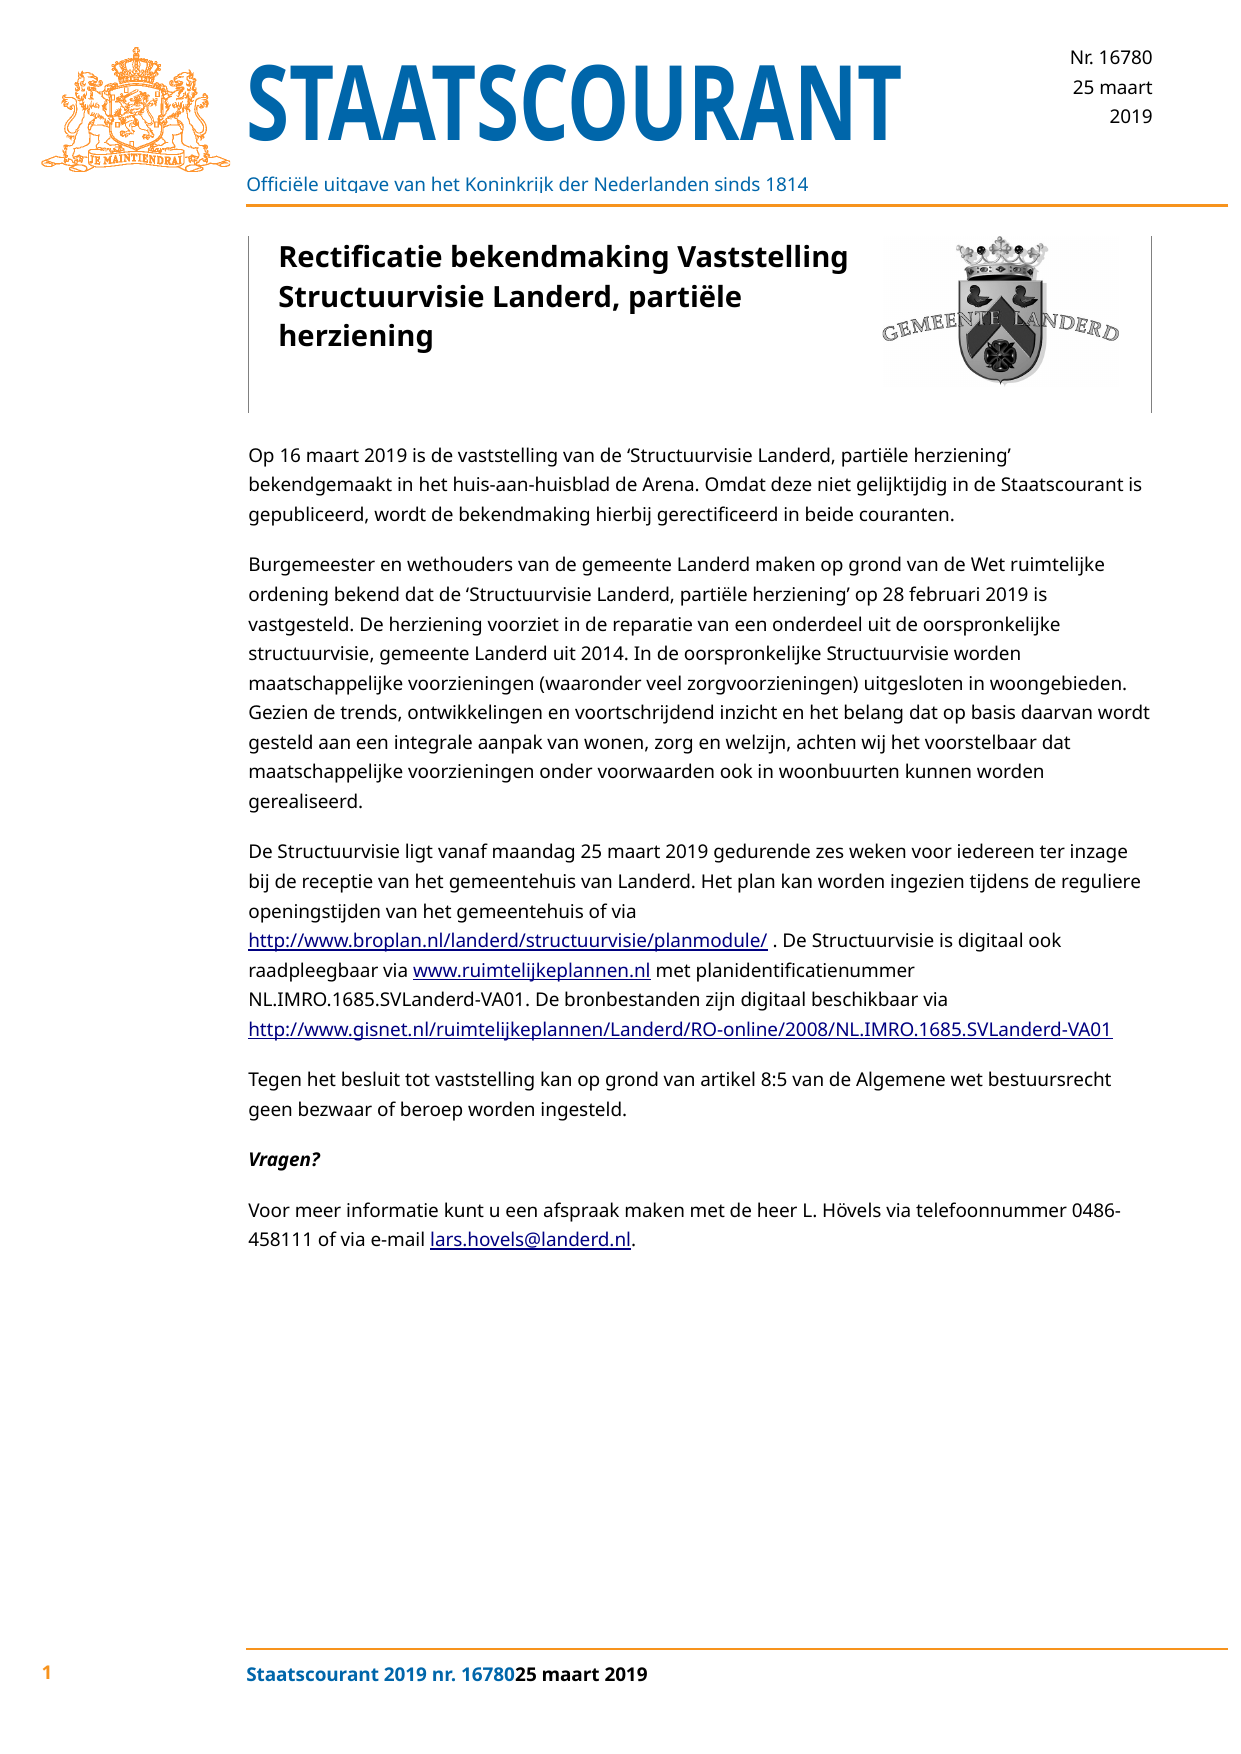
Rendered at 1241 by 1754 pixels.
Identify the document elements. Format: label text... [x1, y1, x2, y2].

text De Structuurvisie ligt vanaf maandag 25 maart 2019 gedurende zes weken voor iedereen ter inzage bij de receptie van het gemeentehuis van Landerd. Het plan kan worden ingezien tijdens de reguliere openingstijden van het gemeentehuis of via http://www.broplan.nl/landerd/structuurvisie/planmodule/ . De Structuurvisie is digitaal ook raadpleegbaar via www.ruimtelijkeplannen.nl met planidentificatienummer NL.IMRO.1685.SVLanderd-VA01. De bronbestanden zijn digitaal beschikbaar via http://www.gisnet.nl/ruimtelijkeplannen/Landerd/RO-online/2008/NL.IMRO.1685.SVLanderd-VA01 [248, 839, 1152, 1042]
table_header Rectificatie bekendmaking Vaststelling Structuurvisie Landerd, partiële herziening [249, 236, 850, 413]
picture [882, 236, 1119, 387]
table_header [850, 236, 1151, 413]
text Vragen? [248, 1147, 1152, 1172]
picture [41, 47, 231, 172]
text Tegen het besluit tot vaststelling kan op grond van artikel 8:5 van de Algemene wet bestuursrecht geen bezwaar of beroep worden ingesteld. [248, 1067, 1152, 1122]
text Burgemeester en wethouders van de gemeente Landerd maken op grond van de Wet ruimtelijke ordening bekend dat de ‘Structuurvisie Landerd, partiële herziening’ op 28 februari 2019 is vastgesteld. De herziening voorziet in de reparatie van een onderdeel uit de oorspronkelijke structuurvisie, gemeente Landerd uit 2014. In de oorspronkelijke Structuurvisie worden maatschappelijke voorzieningen (waaronder veel zorgvoorzieningen) uitgesloten in woongebieden. Gezien de trends, ontwikkelingen en voortschrijdend inzicht en het belang dat op basis daarvan wordt gesteld aan een integrale aanpak van wonen, zorg en welzijn, achten wij het voorstelbaar dat maatschappelijke voorzieningen onder voorwaarden ook in woonbuurten kunnen worden gerealiseerd. [248, 552, 1152, 814]
text Voor meer informatie kunt u een afspraak maken met de heer L. Hövels via telefoonnummer 0486-458111 of via e-mail lars.hovels@landerd.nl. [248, 1197, 1152, 1252]
text Op 16 maart 2019 is de vaststelling van de ‘Structuurvisie Landerd, partiële herziening’ bekendgemaakt in het huis-aan-huisblad de Arena. Omdat deze niet gelijktijdig in de Staatscourant is gepubliceerd, wordt de bekendmaking hierbij gerectificeerd in beide couranten. [248, 442, 1152, 527]
